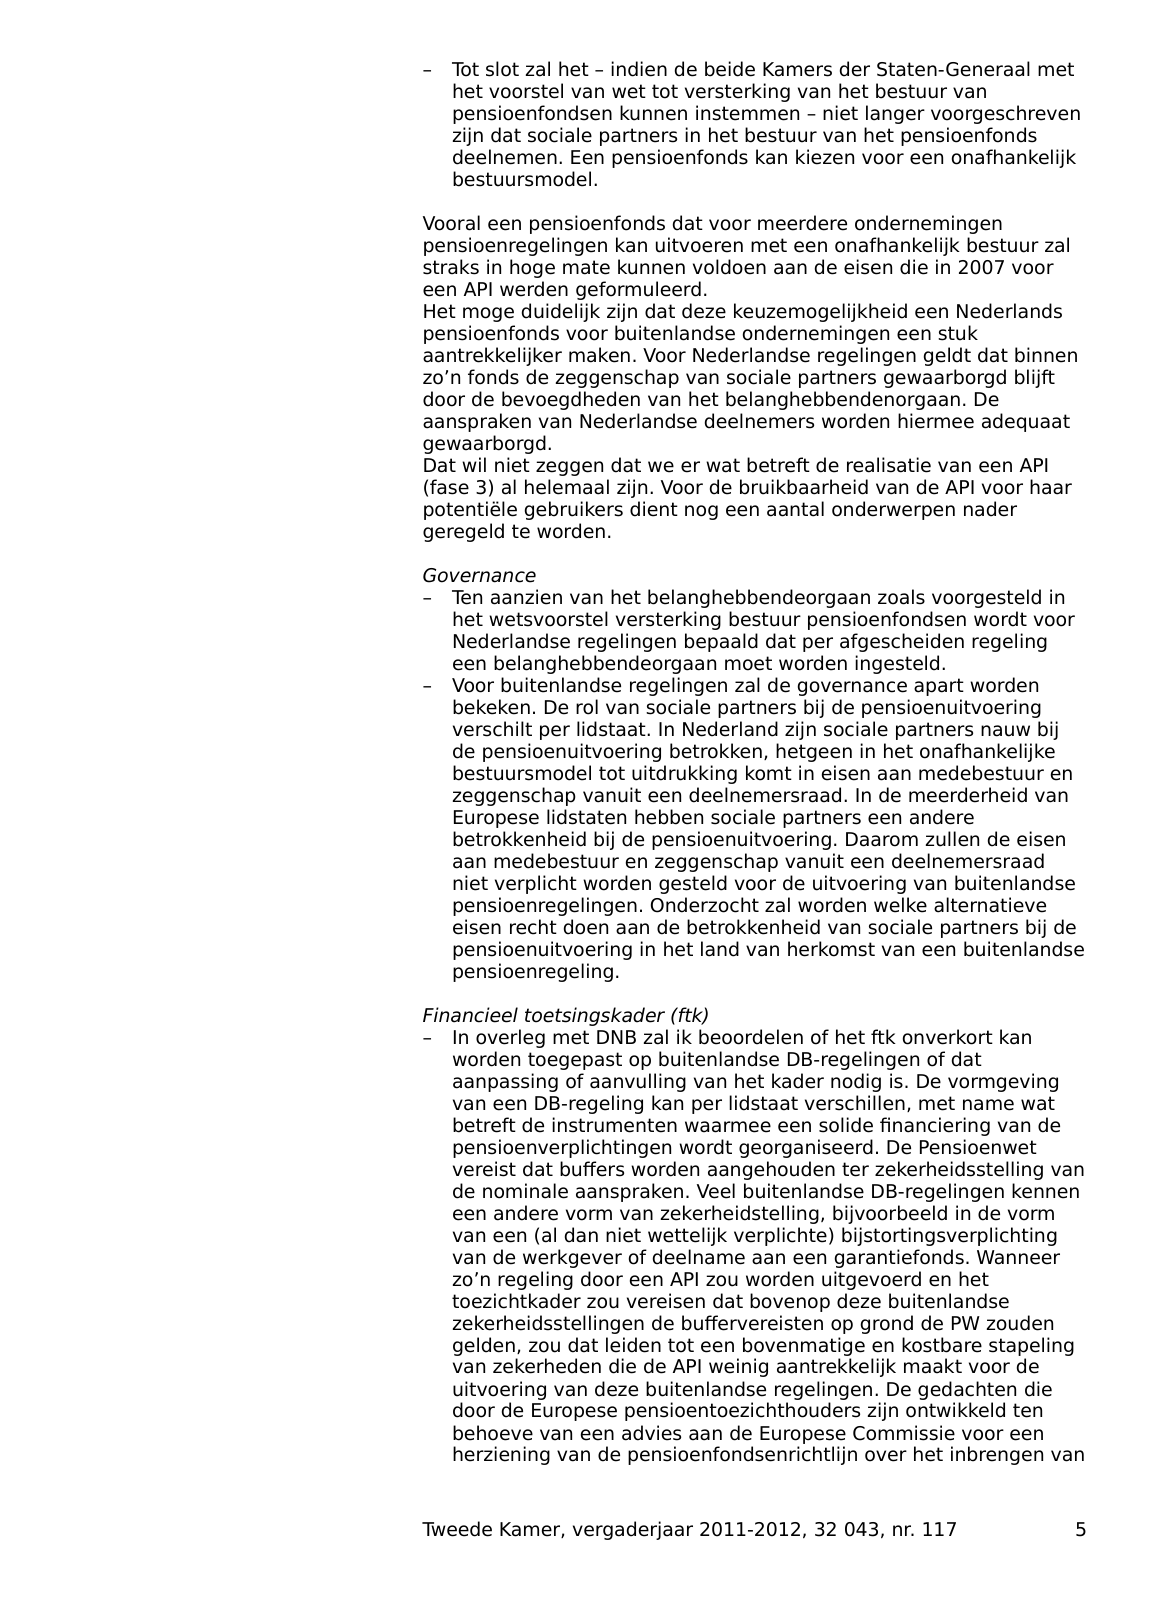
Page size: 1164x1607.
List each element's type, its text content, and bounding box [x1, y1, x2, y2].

subtitle Financieel toetsingskader (ftk) [422, 1005, 1087, 1027]
text – Ten aanzien van het belanghebbendeorgaan zoals voorgesteld in het wetsvoorstel versterking bestuur pensioenfondsen wordt voor Nederlandse regelingen bepaald dat per afgescheiden regeling een belanghebbendeorgaan moet worden ingesteld. [422, 587, 1087, 675]
text Dat wil niet zeggen dat we er wat betreft de realisatie van een API (fase 3) al helemaal zijn. Voor de bruikbaarheid van de API voor haar potentiële gebruikers dient nog een aantal onderwerpen nader geregeld te worden. [422, 455, 1087, 543]
text – Tot slot zal het – indien de beide Kamers der Staten-Generaal met het voorstel van wet tot versterking van het bestuur van pensioenfondsen kunnen instemmen – niet langer voorgeschreven zijn dat sociale partners in het bestuur van het pensioenfonds deelnemen. Een pensioenfonds kan kiezen voor een onafhankelijk bestuursmodel. [422, 59, 1087, 191]
text Het moge duidelijk zijn dat deze keuzemogelijkheid een Nederlands pensioenfonds voor buitenlandse ondernemingen een stuk aantrekkelijker maken. Voor Nederlandse regelingen geldt dat binnen zo’n fonds de zeggenschap van sociale partners gewaarborgd blijft door de bevoegdheden van het belanghebbendenorgaan. De aanspraken van Nederlandse deelnemers worden hiermee adequaat gewaarborgd. [422, 301, 1087, 455]
text Vooral een pensioenfonds dat voor meerdere ondernemingen pensioenregelingen kan uitvoeren met een onafhankelijk bestuur zal straks in hoge mate kunnen voldoen aan de eisen die in 2007 voor een API werden geformuleerd. [422, 213, 1087, 301]
subtitle Governance [422, 565, 1087, 587]
text – In overleg met DNB zal ik beoordelen of het ftk onverkort kan worden toegepast op buitenlandse DB-regelingen of dat aanpassing of aanvulling van het kader nodig is. De vormgeving van een DB-regeling kan per lidstaat verschillen, met name wat betreft de instrumenten waarmee een solide financiering van de pensioenverplichtingen wordt georganiseerd. De Pensioenwet vereist dat buffers worden aangehouden ter zekerheidsstelling van de nominale aanspraken. Veel buitenlandse DB-regelingen kennen een andere vorm van zekerheidstelling, bijvoorbeeld in de vorm van een (al dan niet wettelijk verplichte) bijstortingsverplichting van de werkgever of deelname aan een garantiefonds. Wanneer zo’n regeling door een API zou worden uitgevoerd en het toezichtkader zou vereisen dat bovenop deze buitenlandse zekerheidsstellingen de buffervereisten op grond de PW zouden gelden, zou dat leiden tot een bovenmatige en kostbare stapeling van zekerheden die de API weinig aantrekkelijk maakt voor de uitvoering van deze buitenlandse regelingen. De gedachten die door de Europese pensioentoezichthouders zijn ontwikkeld ten behoeve van een advies aan de Europese Commissie voor een herziening van de pensioenfondsenrichtlijn over het inbrengen van [422, 1027, 1087, 1466]
text – Voor buitenlandse regelingen zal de governance apart worden bekeken. De rol van sociale partners bij de pensioenuitvoering verschilt per lidstaat. In Nederland zijn sociale partners nauw bij de pensioenuitvoering betrokken, hetgeen in het onafhankelijke bestuursmodel tot uitdrukking komt in eisen aan medebestuur en zeggenschap vanuit een deelnemersraad. In de meerderheid van Europese lidstaten hebben sociale partners een andere betrokkenheid bij de pensioenuitvoering. Daarom zullen de eisen aan medebestuur en zeggenschap vanuit een deelnemersraad niet verplicht worden gesteld voor de uitvoering van buitenlandse pensioenregelingen. Onderzocht zal worden welke alternatieve eisen recht doen aan de betrokkenheid van sociale partners bij de pensioenuitvoering in het land van herkomst van een buitenlandse pensioenregeling. [422, 675, 1087, 983]
